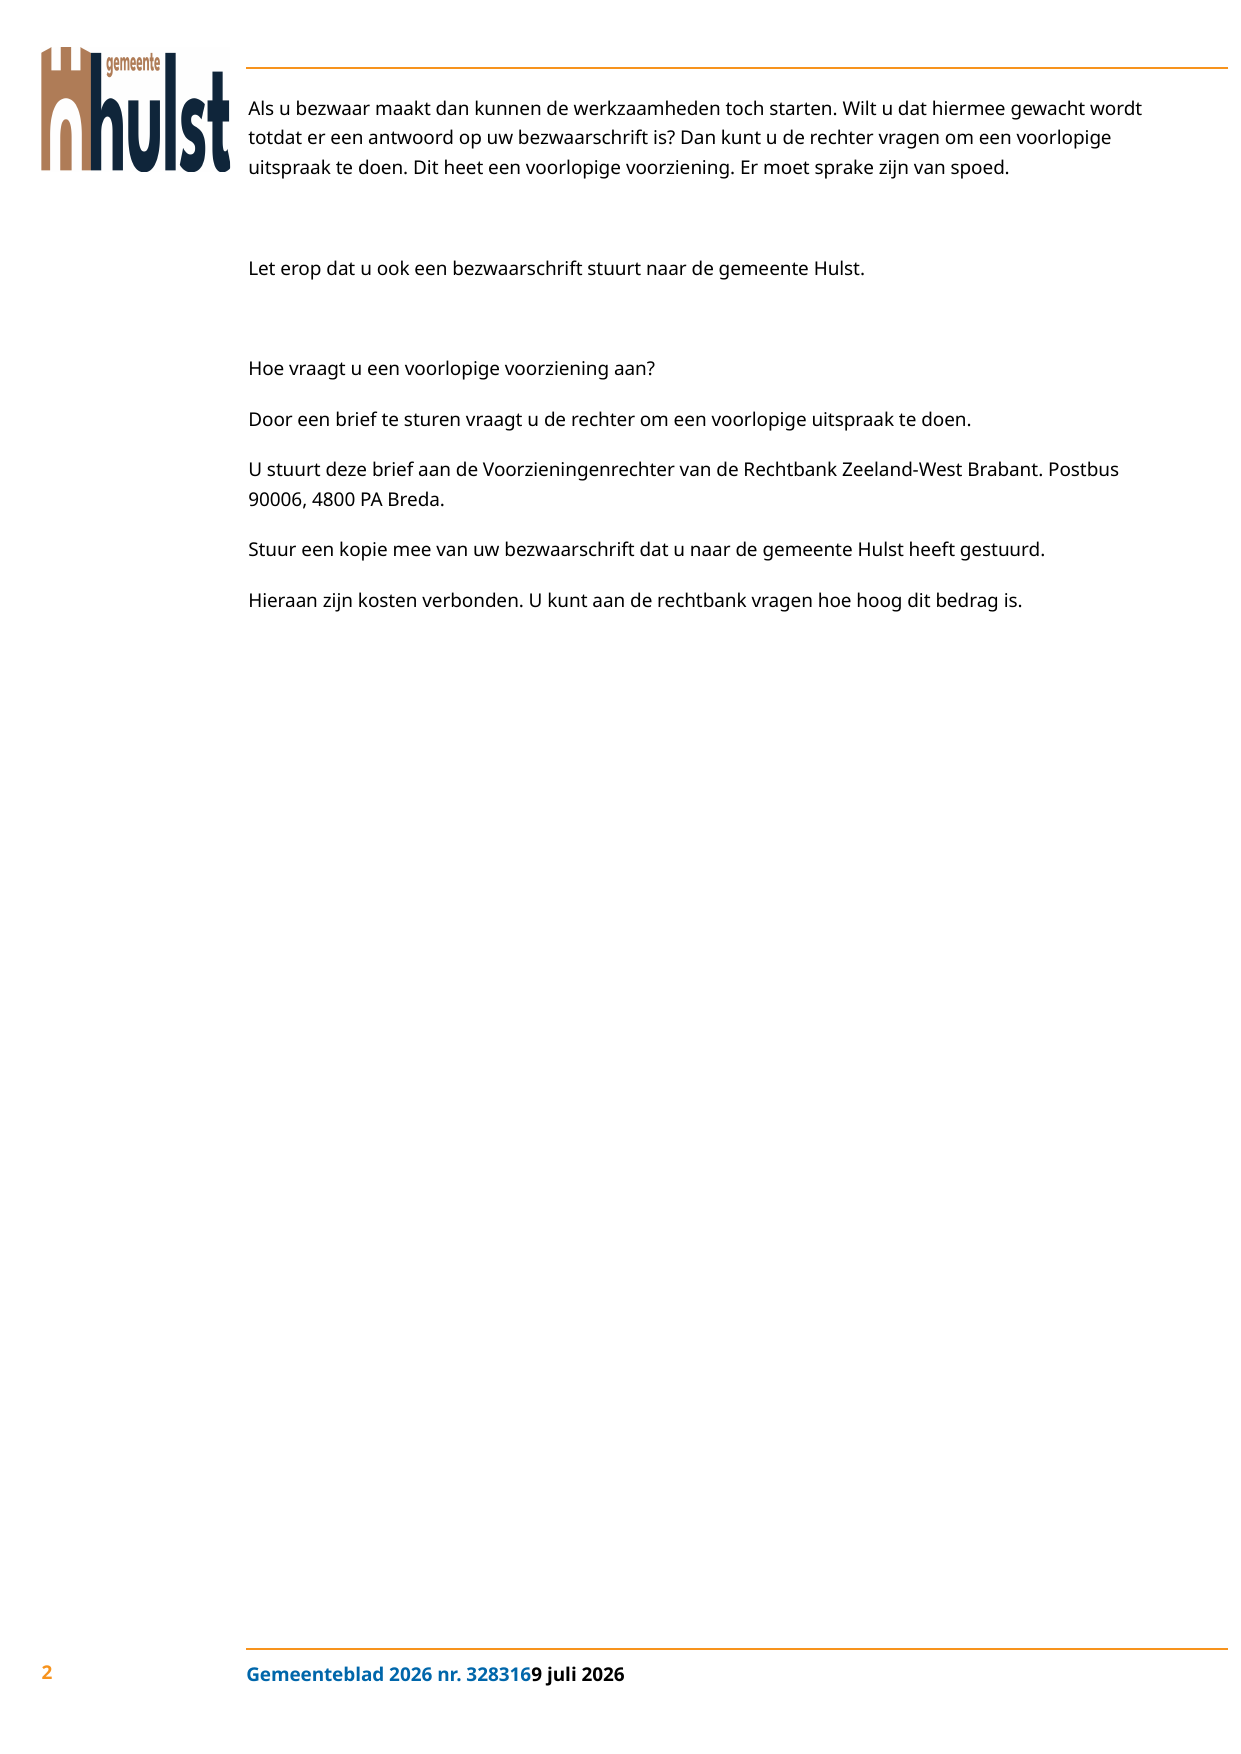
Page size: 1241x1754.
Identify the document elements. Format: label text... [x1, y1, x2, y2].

text Stuur een kopie mee van uw bezwaarschrift dat u naar de gemeente Hulst heeft gestuurd. [248, 536, 1152, 562]
text Door een brief te sturen vraagt u de rechter om een voorlopige uitspraak te doen. [248, 406, 1152, 432]
text U stuurt deze brief aan de Voorzieningenrechter van de Rechtbank Zeeland-West Brabant. Postbus 90006, 4800 PA Breda. [248, 456, 1152, 512]
text Als u bezwaar maakt dan kunnen de werkzaamheden toch starten. Wilt u dat hiermee gewacht wordt totdat er een antwoord op uw bezwaarschrift is? Dan kunt u de rechter vragen om een voorlopige uitspraak te doen. Dit heet een voorlopige voorziening. Er moet sprake zijn van spoed. [248, 95, 1152, 180]
picture [41, 47, 231, 172]
text Let erop dat u ook een bezwaarschrift stuurt naar de gemeente Hulst. [248, 255, 1152, 281]
text Hoe vraagt u een voorlopige voorziening aan? [248, 356, 1152, 381]
text Hieraan zijn kosten verbonden. U kunt aan de rechtbank vragen hoe hoog dit bedrag is. [248, 587, 1152, 613]
